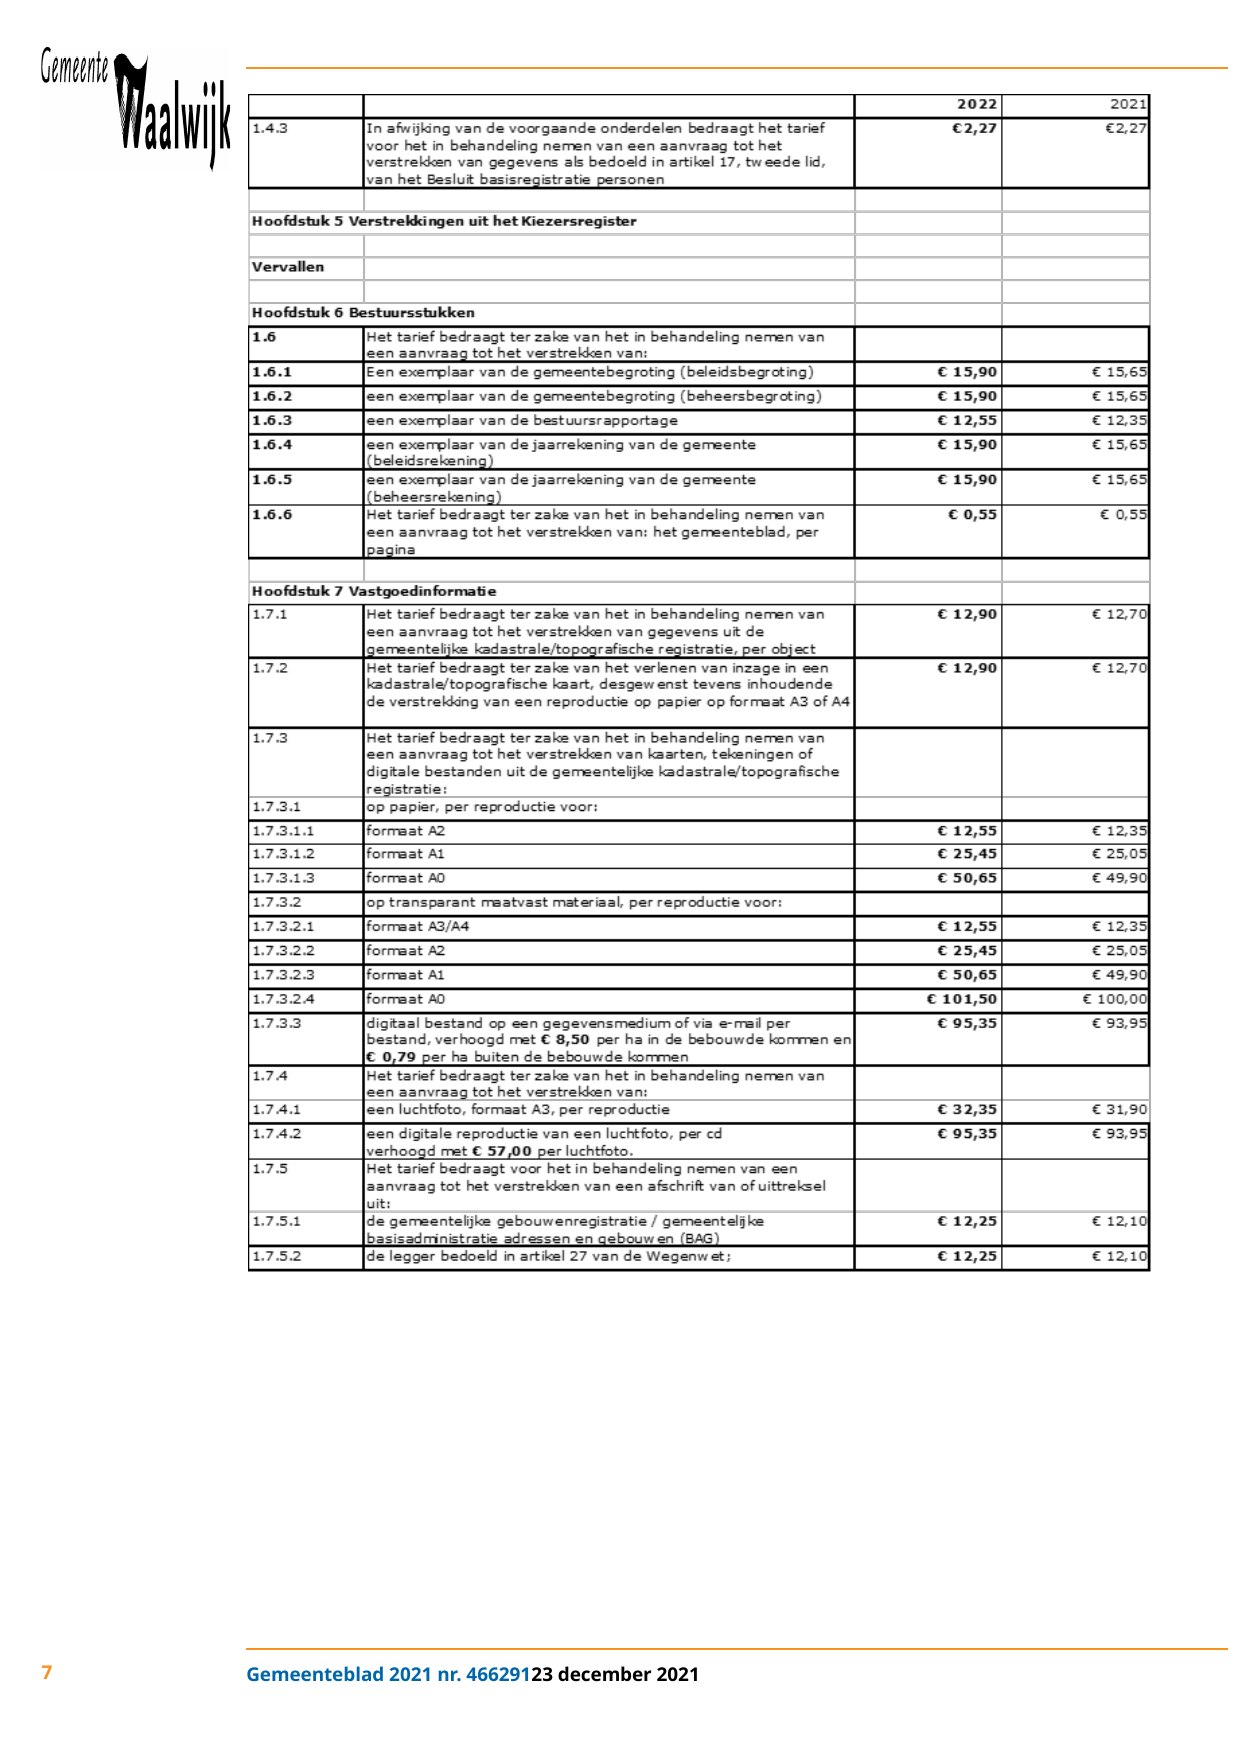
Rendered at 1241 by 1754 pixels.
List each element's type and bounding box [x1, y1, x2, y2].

picture [41, 47, 231, 172]
picture [248, 94, 1152, 1273]
